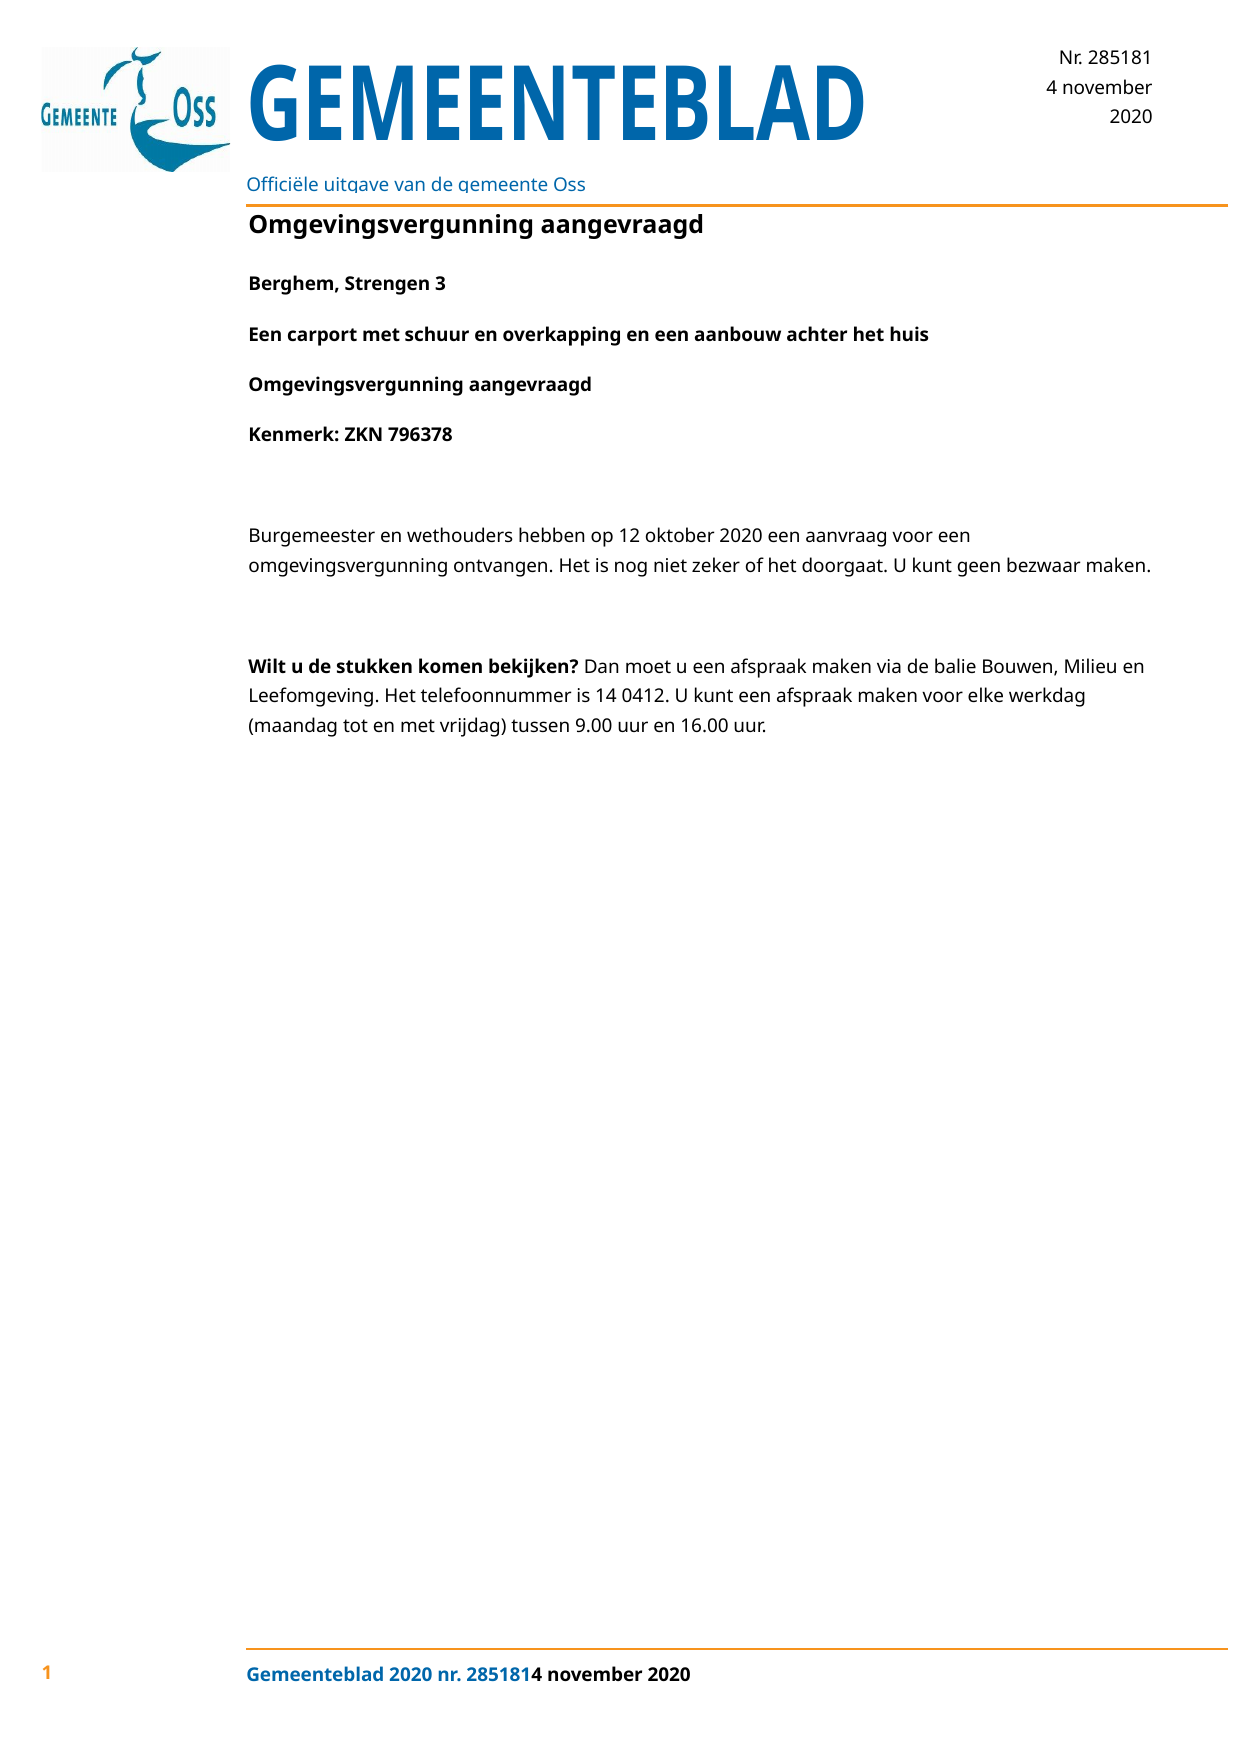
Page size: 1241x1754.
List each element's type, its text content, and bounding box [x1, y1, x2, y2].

text Berghem, Strengen 3 [248, 270, 1152, 296]
text Een carport met schuur en overkapping en een aanbouw achter het huis [248, 321, 1152, 346]
text Omgevingsvergunning aangevraagd [248, 371, 1152, 397]
picture [41, 47, 231, 172]
text Burgemeester en wethouders hebben op 12 oktober 2020 een aanvraag voor een omgevingsvergunning ontvangen. Het is nog niet zeker of het doorgaat. U kunt geen bezwaar maken. [248, 522, 1152, 578]
text Kenmerk: ZKN 796378 [248, 422, 1152, 447]
text Omgevingsvergunning aangevraagd [248, 207, 1152, 241]
text Wilt u de stukken komen bekijken? Dan moet u een afspraak maken via de balie Bouwen, Milieu en Leefomgeving. Het telefoonnummer is 14 0412. U kunt een afspraak maken voor elke werkdag (maandag tot en met vrijdag) tussen 9.00 uur en 16.00 uur. [248, 653, 1152, 738]
